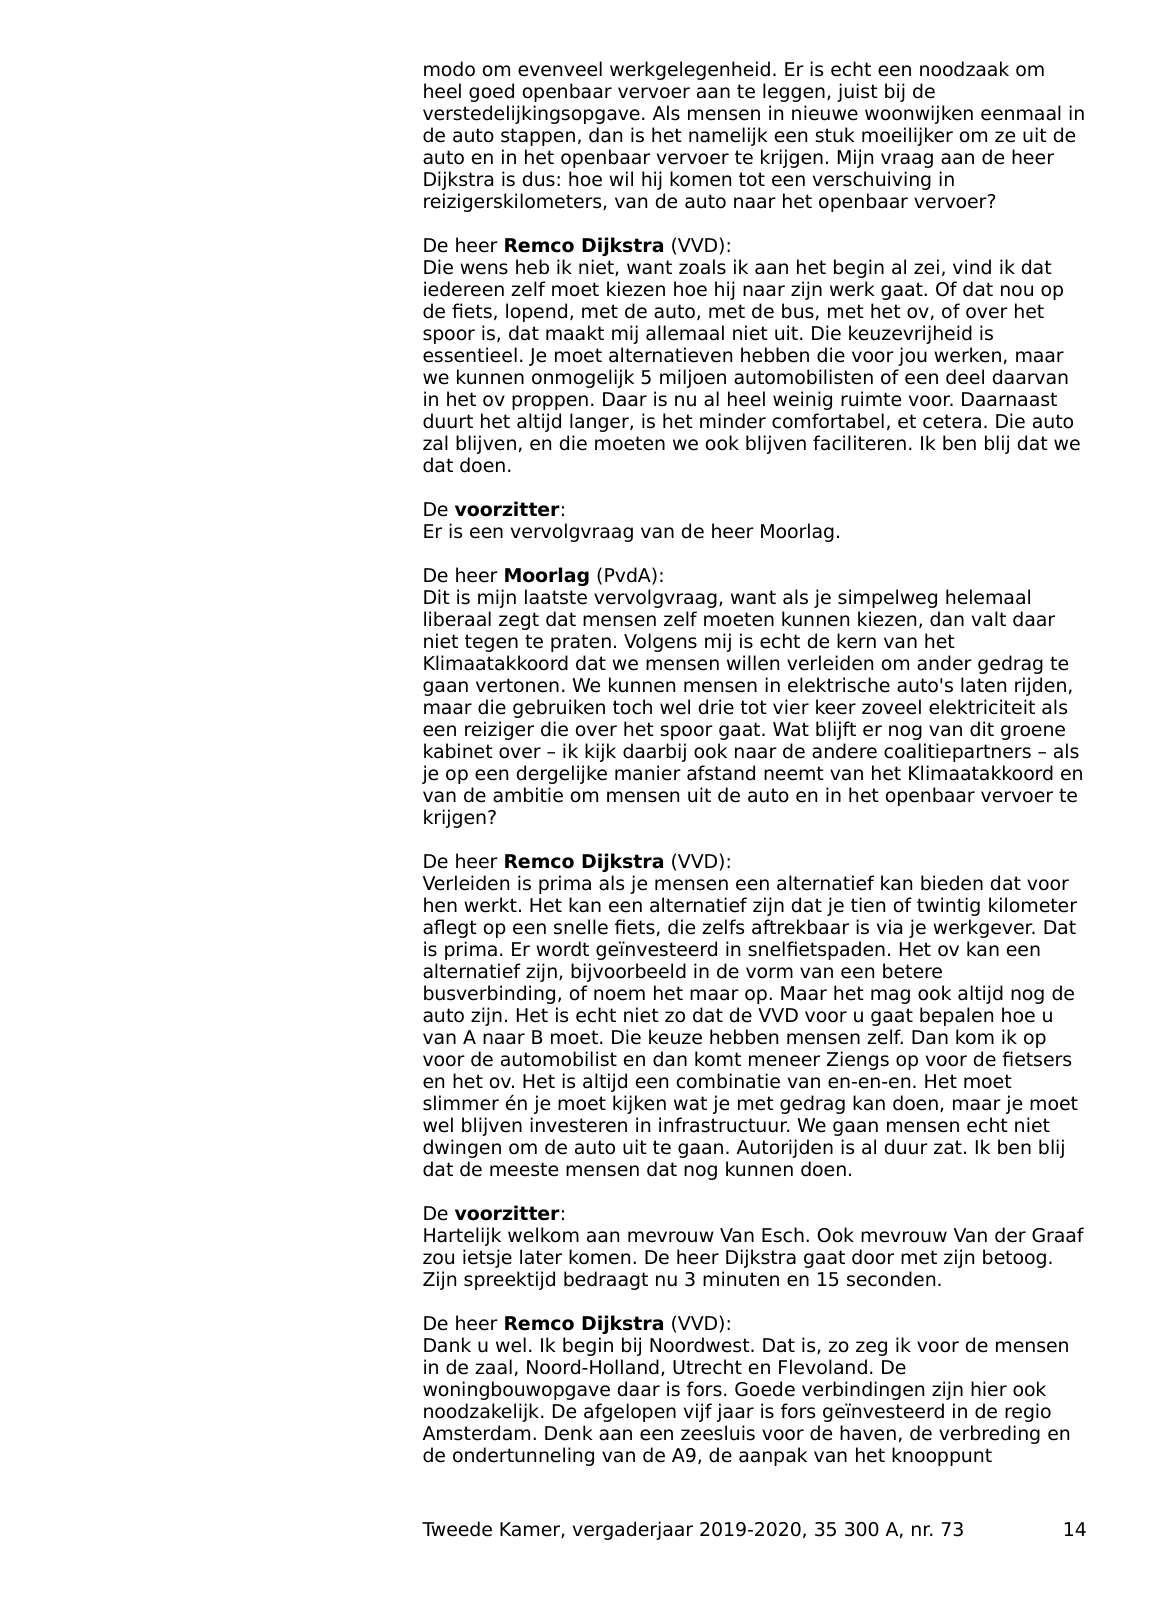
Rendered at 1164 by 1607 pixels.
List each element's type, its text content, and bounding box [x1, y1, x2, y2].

text De heer Remco Dijkstra (VVD): [422, 1313, 1087, 1335]
text Die wens heb ik niet, want zoals ik aan het begin al zei, vind ik dat iedereen zelf moet kiezen hoe hij naar zijn werk gaat. Of dat nou op de fiets, lopend, met de auto, met de bus, met het ov, of over het spoor is, dat maakt mij allemaal niet uit. Die keuzevrijheid is essentieel. Je moet alternatieven hebben die voor jou werken, maar we kunnen onmogelijk 5 miljoen automobilisten of een deel daarvan in het ov proppen. Daar is nu al heel weinig ruimte voor. Daarnaast duurt het altijd langer, is het minder comfortabel, et cetera. Die auto zal blijven, en die moeten we ook blijven faciliteren. Ik ben blij dat we dat doen. [422, 257, 1087, 477]
text modo om evenveel werkgelegenheid. Er is echt een noodzaak om heel goed openbaar vervoer aan te leggen, juist bij de verstedelijkingsopgave. Als mensen in nieuwe woonwijken eenmaal in de auto stappen, dan is het namelijk een stuk moeilijker om ze uit de auto en in het openbaar vervoer te krijgen. Mijn vraag aan de heer Dijkstra is dus: hoe wil hij komen tot een verschuiving in reizigerskilometers, van de auto naar het openbaar vervoer? [422, 59, 1087, 213]
text Er is een vervolgvraag van de heer Moorlag. [422, 521, 1087, 543]
text Verleiden is prima als je mensen een alternatief kan bieden dat voor hen werkt. Het kan een alternatief zijn dat je tien of twintig kilometer aflegt op een snelle fiets, die zelfs aftrekbaar is via je werkgever. Dat is prima. Er wordt geïnvesteerd in snelfietspaden. Het ov kan een alternatief zijn, bijvoorbeeld in de vorm van een betere busverbinding, of noem het maar op. Maar het mag ook altijd nog de auto zijn. Het is echt niet zo dat de VVD voor u gaat bepalen hoe u van A naar B moet. Die keuze hebben mensen zelf. Dan kom ik op voor de automobilist en dan komt meneer Ziengs op voor de fietsers en het ov. Het is altijd een combinatie van en-en-en. Het moet slimmer én je moet kijken wat je met gedrag kan doen, maar je moet wel blijven investeren in infrastructuur. We gaan mensen echt niet dwingen om de auto uit te gaan. Autorijden is al duur zat. Ik ben blij dat de meeste mensen dat nog kunnen doen. [422, 873, 1087, 1181]
text De voorzitter: [422, 499, 1087, 521]
text Hartelijk welkom aan mevrouw Van Esch. Ook mevrouw Van der Graaf zou ietsje later komen. De heer Dijkstra gaat door met zijn betoog. Zijn spreektijd bedraagt nu 3 minuten en 15 seconden. [422, 1225, 1087, 1291]
text De voorzitter: [422, 1203, 1087, 1225]
text Dank u wel. Ik begin bij Noordwest. Dat is, zo zeg ik voor de mensen in de zaal, Noord-Holland, Utrecht en Flevoland. De woningbouwopgave daar is fors. Goede verbindingen zijn hier ook noodzakelijk. De afgelopen vijf jaar is fors geïnvesteerd in de regio Amsterdam. Denk aan een zeesluis voor de haven, de verbreding en de ondertunneling van de A9, de aanpak van het knooppunt [422, 1335, 1087, 1467]
text Dit is mijn laatste vervolgvraag, want als je simpelweg helemaal liberaal zegt dat mensen zelf moeten kunnen kiezen, dan valt daar niet tegen te praten. Volgens mij is echt de kern van het Klimaatakkoord dat we mensen willen verleiden om ander gedrag te gaan vertonen. We kunnen mensen in elektrische auto's laten rijden, maar die gebruiken toch wel drie tot vier keer zoveel elektriciteit als een reiziger die over het spoor gaat. Wat blijft er nog van dit groene kabinet over – ik kijk daarbij ook naar de andere coalitiepartners – als je op een dergelijke manier afstand neemt van het Klimaatakkoord en van de ambitie om mensen uit de auto en in het openbaar vervoer te krijgen? [422, 587, 1087, 829]
text De heer Remco Dijkstra (VVD): [422, 235, 1087, 257]
text De heer Remco Dijkstra (VVD): [422, 851, 1087, 873]
text De heer Moorlag (PvdA): [422, 565, 1087, 587]
